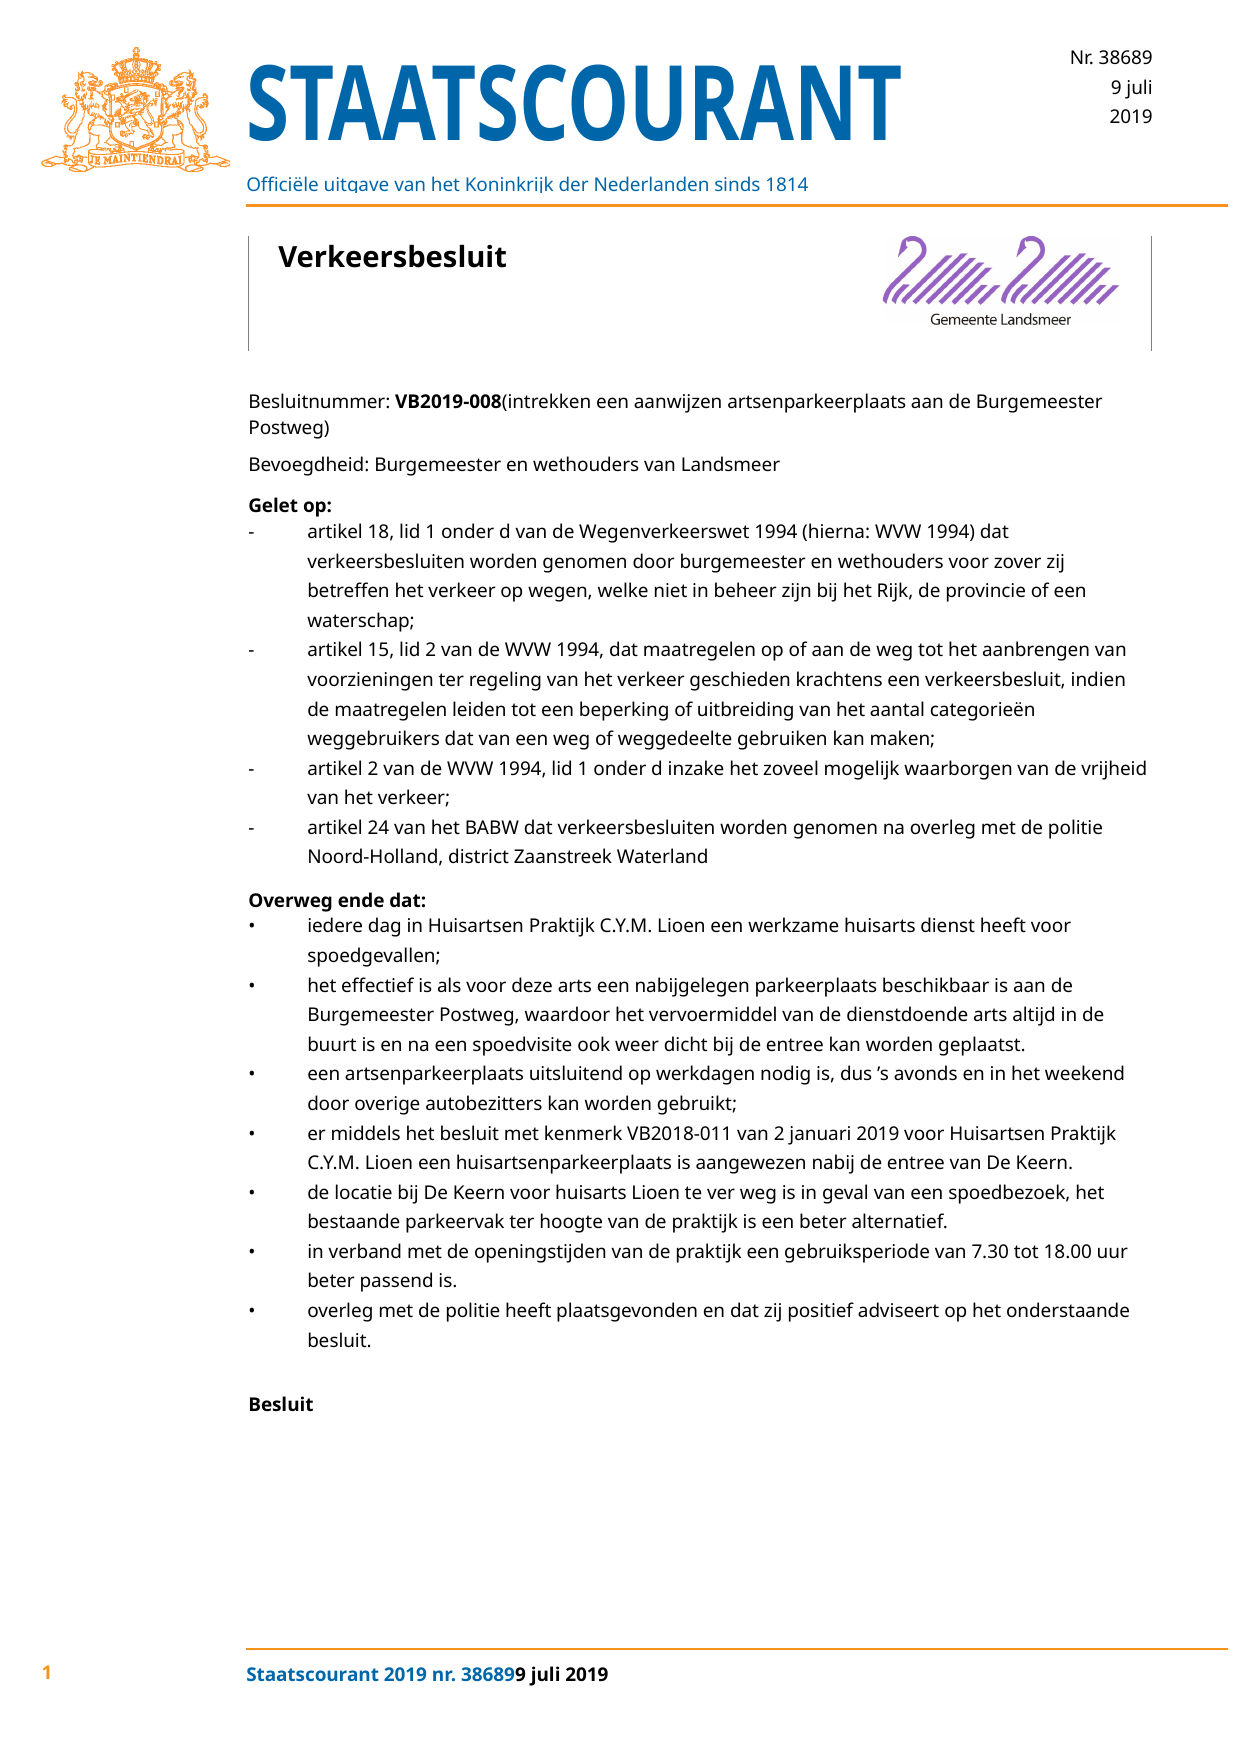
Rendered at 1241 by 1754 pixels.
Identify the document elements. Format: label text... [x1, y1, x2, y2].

list artikel 15, lid 2 van de WVW 1994, dat maatregelen op of aan de weg tot het aanbrengen van voorzieningen ter regeling van het verkeer geschieden krachtens een verkeersbesluit, indien de maatregelen leiden tot een beperking of uitbreiding van het aantal categorieën weggebruikers dat van een weg of weggedeelte gebruiken kan maken; [248, 637, 1152, 751]
list overleg met de politie heeft plaatsgevonden en dat zij positief adviseert op het onderstaande besluit. [248, 1297, 1152, 1352]
text Besluit [248, 1391, 1152, 1416]
list artikel 2 van de WVW 1994, lid 1 onder d inzake het zoveel mogelijk waarborgen van de vrijheid van het verkeer; [248, 755, 1152, 810]
text Besluitnummer: VB2019-008(intrekken een aanwijzen artsenparkeerplaats aan de Burgemeester Postweg) [248, 388, 1152, 440]
list artikel 18, lid 1 onder d van de Wegenverkeerswet 1994 (hierna: WVW 1994) dat verkeersbesluiten worden genomen door burgemeester en wethouders voor zover zij betreffen het verkeer op wegen, welke niet in beheer zijn bij het Rijk, de provincie of een waterschap; [248, 518, 1152, 633]
list een artsenparkeerplaats uitsluitend op werkdagen nodig is, dus ’s avonds en in het weekend door overige autobezitters kan worden gebruikt; [248, 1061, 1152, 1116]
picture [41, 47, 231, 172]
table_header Verkeersbesluit [249, 236, 850, 351]
list er middels het besluit met kenmerk VB2018-011 van 2 januari 2019 voor Huisartsen Praktijk C.Y.M. Lioen een huisartsenparkeerplaats is aangewezen nabij de entree van De Keern. [248, 1120, 1152, 1175]
list de locatie bij De Keern voor huisarts Lioen te ver weg is in geval van een spoedbezoek, het bestaande parkeervak ter hoogte van de praktijk is een beter alternatief. [248, 1179, 1152, 1234]
table_header [850, 236, 1151, 351]
list in verband met de openingstijden van de praktijk een gebruiksperiode van 7.30 tot 18.00 uur beter passend is. [248, 1238, 1152, 1293]
text Gelet op: [248, 493, 1152, 518]
text Overweg ende dat: [248, 887, 1152, 913]
picture [882, 236, 1119, 325]
text Bevoegdheid: Burgemeester en wethouders van Landsmeer [248, 451, 1152, 476]
list artikel 24 van het BABW dat verkeersbesluiten worden genomen na overleg met de politie Noord-Holland, district Zaanstreek Waterland [248, 814, 1152, 869]
list het effectief is als voor deze arts een nabijgelegen parkeerplaats beschikbaar is aan de Burgemeester Postweg, waardoor het vervoermiddel van de dienstdoende arts altijd in de buurt is en na een spoedvisite ook weer dicht bij de entree kan worden geplaatst. [248, 972, 1152, 1057]
list iedere dag in Huisartsen Praktijk C.Y.M. Lioen een werkzame huisarts dienst heeft voor spoedgevallen; [248, 913, 1152, 968]
